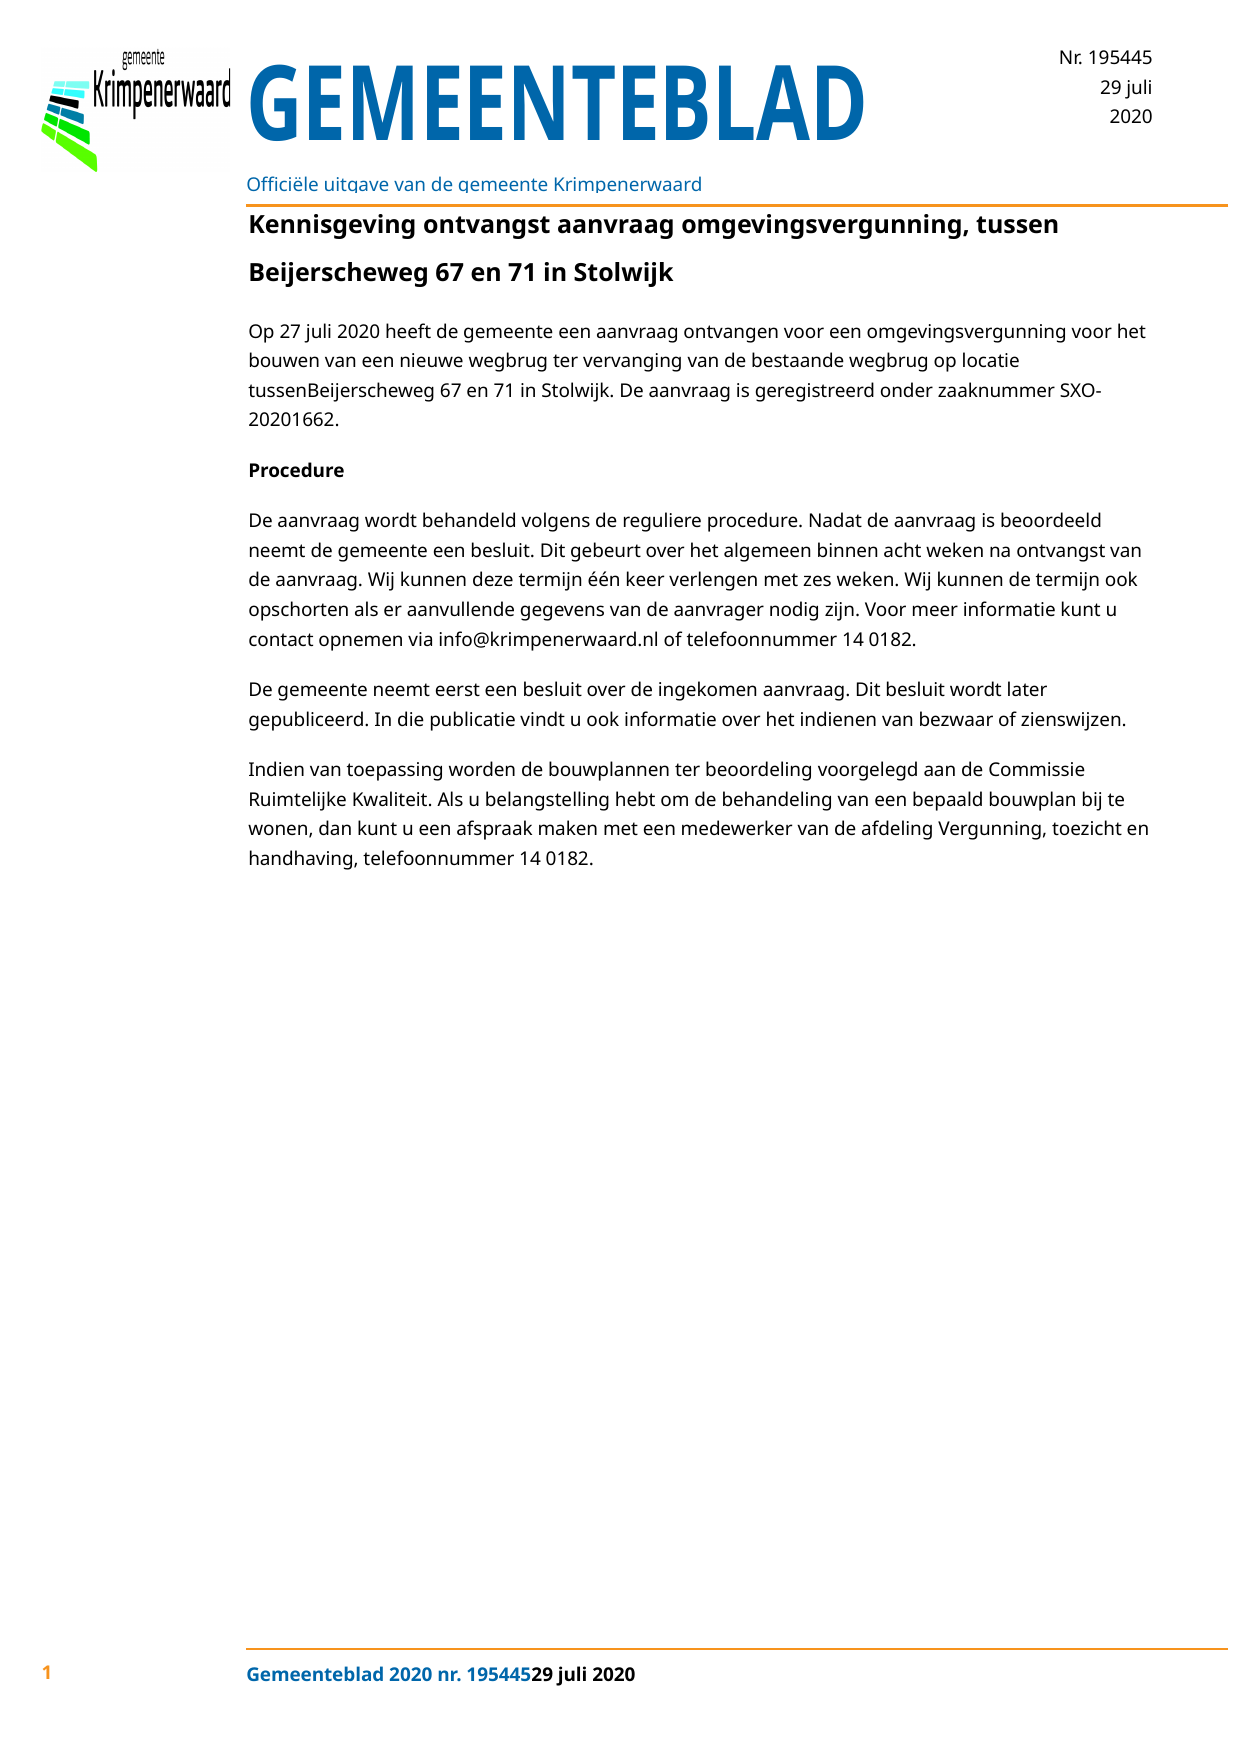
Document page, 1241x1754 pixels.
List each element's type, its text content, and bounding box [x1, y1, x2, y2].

text Procedure [248, 457, 1152, 483]
text De aanvraag wordt behandeld volgens de reguliere procedure. Nadat de aanvraag is beoordeeld neemt de gemeente een besluit. Dit gebeurt over het algemeen binnen acht weken na ontvangst van de aanvraag. Wij kunnen deze termijn één keer verlengen met zes weken. Wij kunnen de termijn ook opschorten als er aanvullende gegevens van de aanvrager nodig zijn. Voor meer informatie kunt u contact opnemen via info@krimpenerwaard.nl of telefoonnummer 14 0182. [248, 507, 1152, 652]
picture [41, 47, 231, 172]
text De gemeente neemt eerst een besluit over de ingekomen aanvraag. Dit besluit wordt later gepubliceerd. In die publicatie vindt u ook informatie over het indienen van bezwaar of zienswijzen. [248, 676, 1152, 732]
text Kennisgeving ontvangst aanvraag omgevingsvergunning, tussen Beijerscheweg 67 en 71 in Stolwijk [248, 207, 1152, 288]
text Op 27 juli 2020 heeft de gemeente een aanvraag ontvangen voor een omgevingsvergunning voor het bouwen van een nieuwe wegbrug ter vervanging van de bestaande wegbrug op locatie tussenBeijerscheweg 67 en 71 in Stolwijk. De aanvraag is geregistreerd onder zaaknummer SXO-20201662. [248, 318, 1152, 432]
text Indien van toepassing worden de bouwplannen ter beoordeling voorgelegd aan de Commissie Ruimtelijke Kwaliteit. Als u belangstelling hebt om de behandeling van een bepaald bouwplan bij te wonen, dan kunt u een afspraak maken met een medewerker van de afdeling Vergunning, toezicht en handhaving, telefoonnummer 14 0182. [248, 756, 1152, 871]
